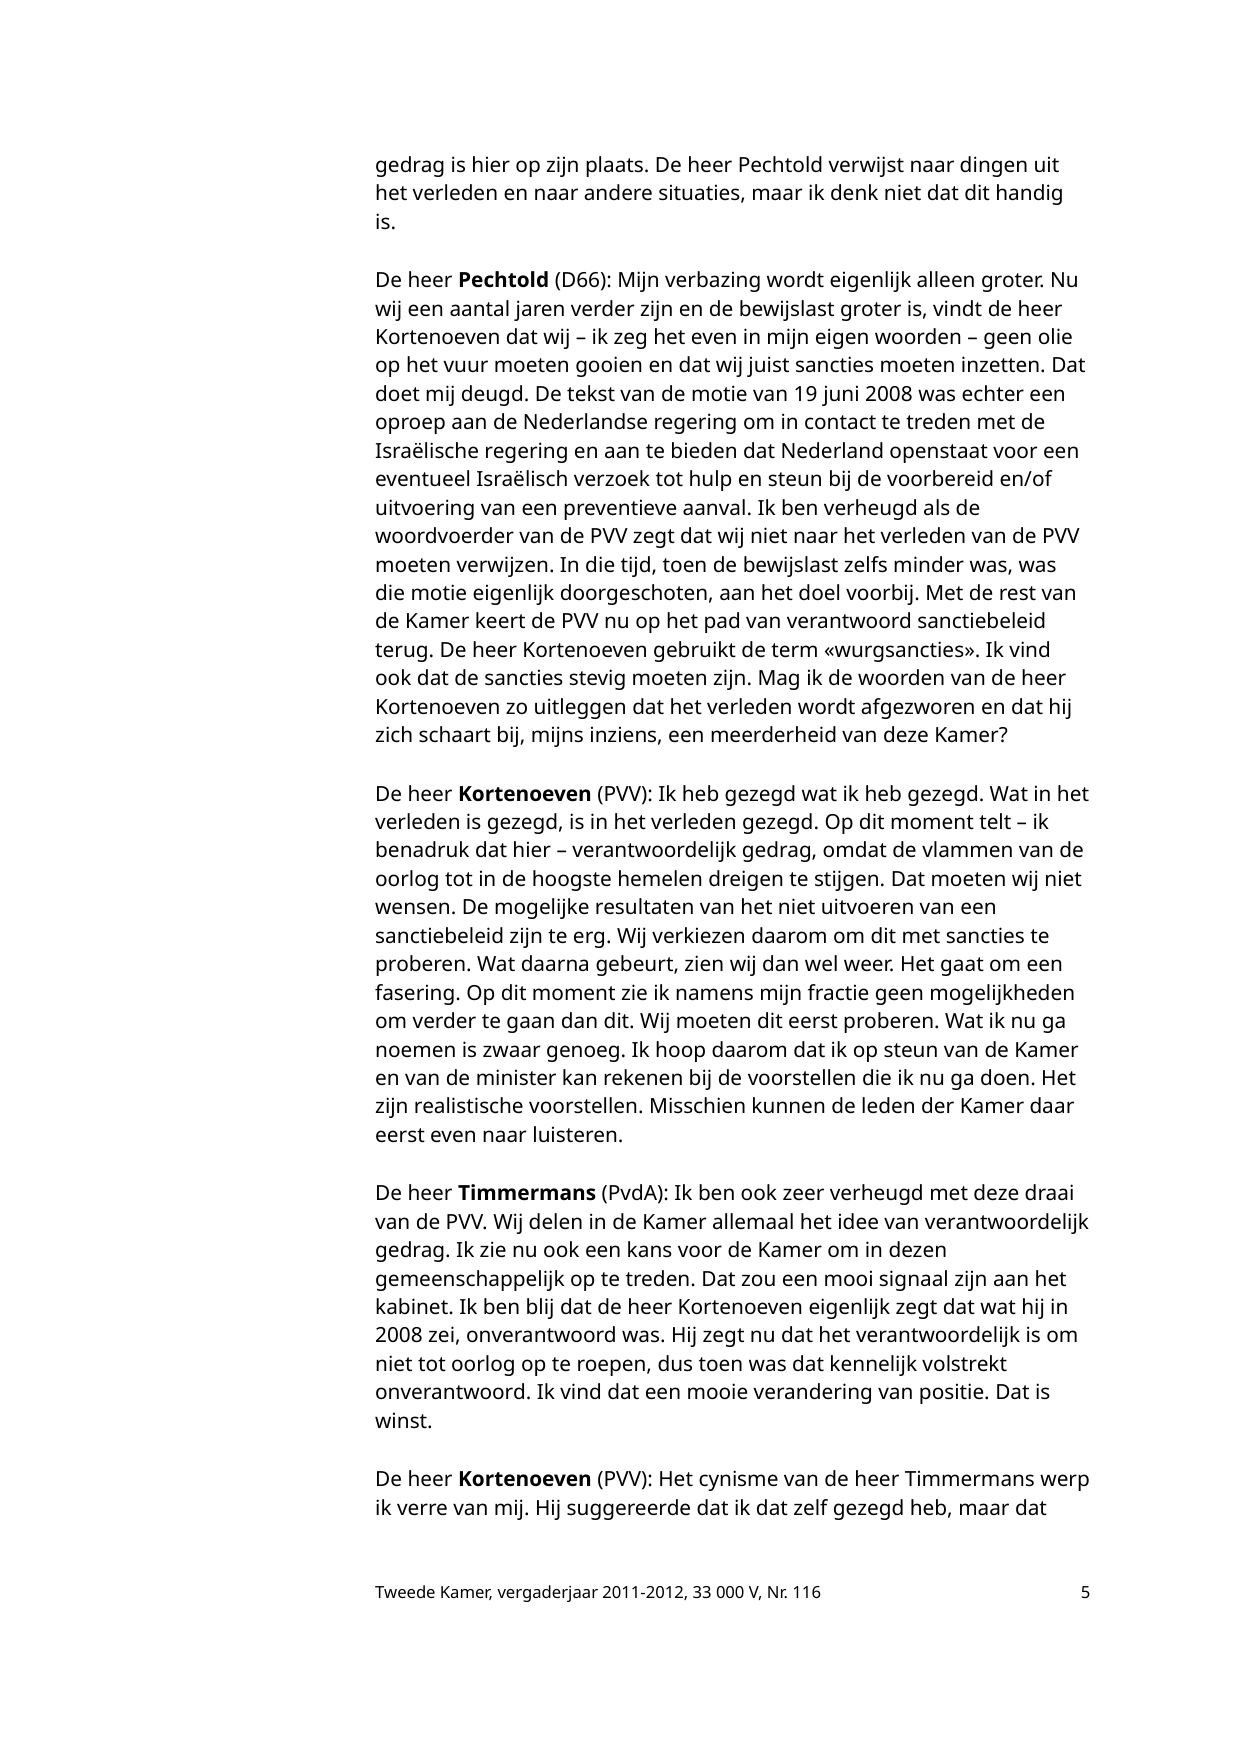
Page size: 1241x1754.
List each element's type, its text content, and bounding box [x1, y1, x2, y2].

text De heer Timmermans (PvdA): Ik ben ook zeer verheugd met deze draai van de PVV. Wij delen in de Kamer allemaal het idee van verantwoordelijk gedrag. Ik zie nu ook een kans voor de Kamer om in dezen gemeenschappelijk op te treden. Dat zou een mooi signaal zijn aan het kabinet. Ik ben blij dat de heer Kortenoeven eigenlijk zegt dat wat hij in 2008 zei, onverantwoord was. Hij zegt nu dat het verantwoordelijk is om niet tot oorlog op te roepen, dus toen was dat kennelijk volstrekt onverantwoord. Ik vind dat een mooie verandering van positie. Dat is winst. [375, 1178, 1090, 1434]
text gedrag is hier op zijn plaats. De heer Pechtold verwijst naar dingen uit het verleden en naar andere situaties, maar ik denk niet dat dit handig is. [375, 150, 1090, 235]
text De heer Pechtold (D66): Mijn verbazing wordt eigenlijk alleen groter. Nu wij een aantal jaren verder zijn en de bewijslast groter is, vindt de heer Kortenoeven dat wij – ik zeg het even in mijn eigen woorden – geen olie op het vuur moeten gooien en dat wij juist sancties moeten inzetten. Dat doet mij deugd. De tekst van de motie van 19 juni 2008 was echter een oproep aan de Nederlandse regering om in contact te treden met de Israëlische regering en aan te bieden dat Nederland openstaat voor een eventueel Israëlisch verzoek tot hulp en steun bij de voorbereid en/of uitvoering van een preventieve aanval. Ik ben verheugd als de woordvoerder van de PVV zegt dat wij niet naar het verleden van de PVV moeten verwijzen. In die tijd, toen de bewijslast zelfs minder was, was die motie eigenlijk doorgeschoten, aan het doel voorbij. Met de rest van de Kamer keert de PVV nu op het pad van verantwoord sanctiebeleid terug. De heer Kortenoeven gebruikt de term «wurgsancties». Ik vind ook dat de sancties stevig moeten zijn. Mag ik de woorden van de heer Kortenoeven zo uitleggen dat het verleden wordt afgezworen en dat hij zich schaart bij, mijns inziens, een meerderheid van deze Kamer? [375, 265, 1090, 749]
text De heer Kortenoeven (PVV): Ik heb gezegd wat ik heb gezegd. Wat in het verleden is gezegd, is in het verleden gezegd. Op dit moment telt – ik benadruk dat hier – verantwoordelijk gedrag, omdat de vlammen van de oorlog tot in de hoogste hemelen dreigen te stijgen. Dat moeten wij niet wensen. De mogelijke resultaten van het niet uitvoeren van een sanctiebeleid zijn te erg. Wij verkiezen daarom om dit met sancties te proberen. Wat daarna gebeurt, zien wij dan wel weer. Het gaat om een fasering. Op dit moment zie ik namens mijn fractie geen mogelijkheden om verder te gaan dan dit. Wij moeten dit eerst proberen. Wat ik nu ga noemen is zwaar genoeg. Ik hoop daarom dat ik op steun van de Kamer en van de minister kan rekenen bij de voorstellen die ik nu ga doen. Het zijn realistische voorstellen. Misschien kunnen de leden der Kamer daar eerst even naar luisteren. [375, 779, 1090, 1148]
text De heer Kortenoeven (PVV): Het cynisme van de heer Timmermans werp ik verre van mij. Hij suggereerde dat ik dat zelf gezegd heb, maar dat [375, 1464, 1090, 1521]
